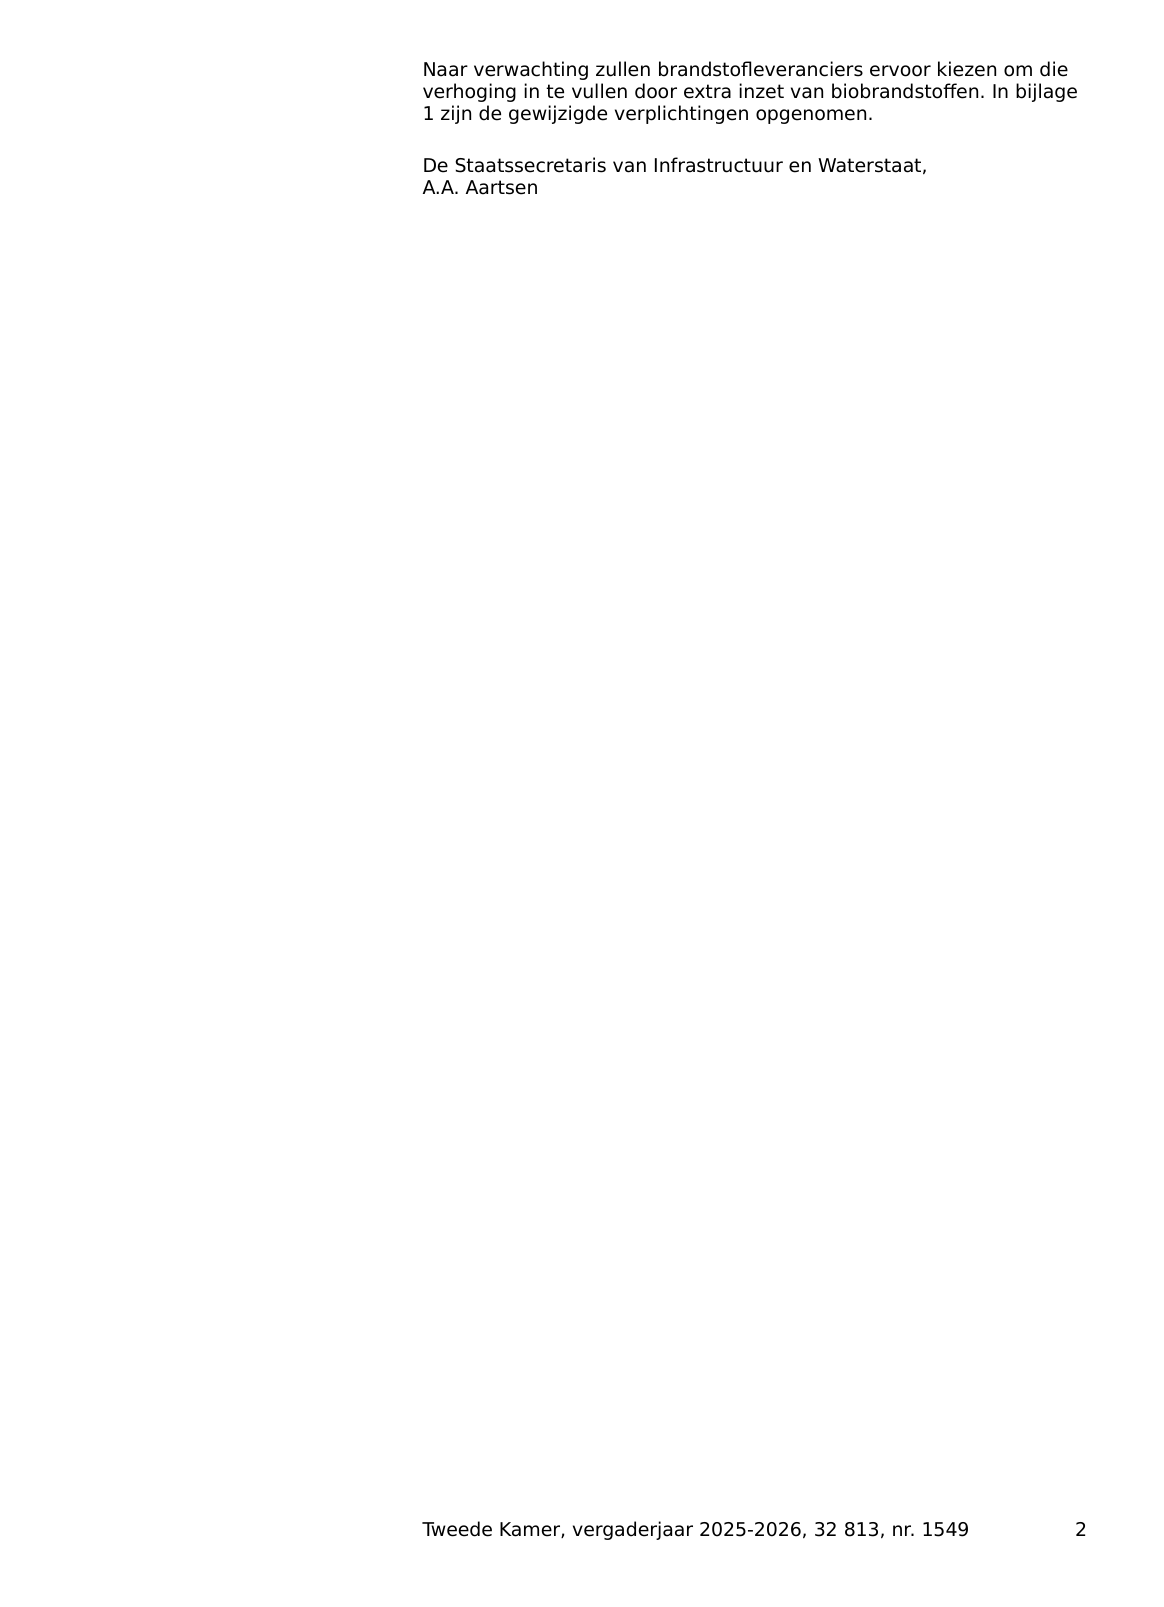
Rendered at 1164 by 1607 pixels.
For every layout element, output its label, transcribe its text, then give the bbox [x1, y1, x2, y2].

text De Staatssecretaris van Infrastructuur en Waterstaat, A.A. Aartsen [422, 155, 1087, 199]
text Naar verwachting zullen brandstofleveranciers ervoor kiezen om die verhoging in te vullen door extra inzet van biobrandstoffen. In bijlage 1 zijn de gewijzigde verplichtingen opgenomen. [422, 59, 1087, 125]
